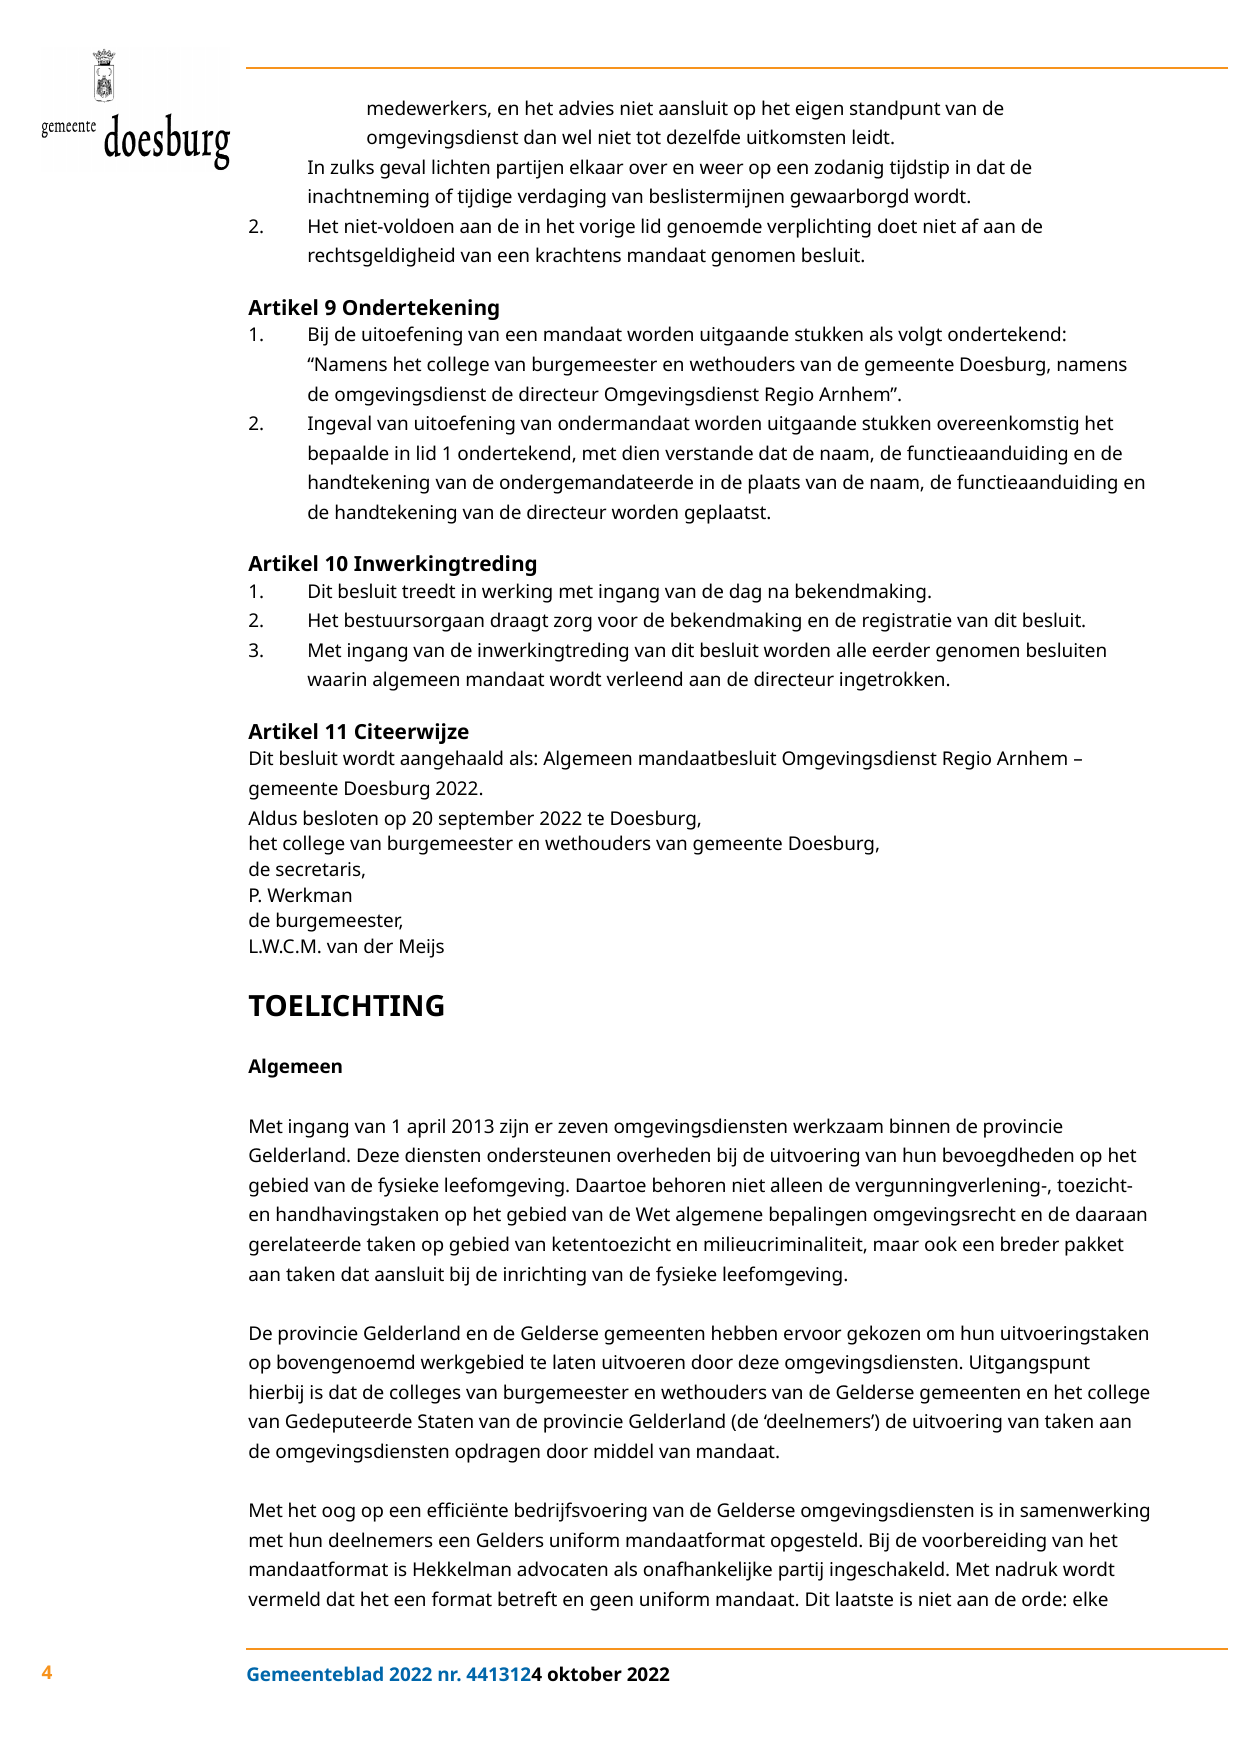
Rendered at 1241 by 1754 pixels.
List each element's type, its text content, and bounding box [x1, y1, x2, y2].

list Het bestuursorgaan draagt zorg voor de bekendmaking en de registratie van dit besluit. [248, 607, 1152, 633]
list Dit besluit treedt in werking met ingang van de dag na bekendmaking. [248, 578, 1152, 604]
picture [41, 47, 231, 172]
text P. Werkman [248, 882, 1152, 908]
text Artikel 9 Ondertekening [248, 293, 1152, 322]
list Ingeval van uitoefening van ondermandaat worden uitgaande stukken overeenkomstig het bepaalde in lid 1 ondertekend, met dien verstande dat de naam, de functieaanduiding en de handtekening van de ondergemandateerde in de plaats van de naam, de functieaanduiding en de handtekening van de directeur worden geplaatst. [248, 410, 1152, 525]
text Artikel 11 Citeerwijze [248, 717, 1152, 746]
list Met ingang van de inwerkingtreding van dit besluit worden alle eerder genomen besluiten waarin algemeen mandaat wordt verleend aan de directeur ingetrokken. [248, 637, 1152, 692]
text de secretaris, [248, 856, 1152, 882]
text Dit besluit wordt aangehaald als: Algemeen mandaatbesluit Omgevingsdienst Regio Arnhem – gemeente Doesburg 2022. [248, 746, 1152, 801]
text Algemeen [248, 1054, 1152, 1079]
text TOELICHTING [248, 985, 1152, 1024]
text het college van burgemeester en wethouders van gemeente Doesburg, [248, 830, 1152, 856]
list In zulks geval lichten partijen elkaar over en weer op een zodanig tijdstip in dat de inachtneming of tijdige verdaging van beslistermijnen gewaarborgd wordt. [248, 154, 1152, 209]
text Met ingang van 1 april 2013 zijn er zeven omgevingsdiensten werkzaam binnen de provincie Gelderland. Deze diensten ondersteunen overheden bij de uitvoering van hun bevoegdheden op het gebied van de fysieke leefomgeving. Daartoe behoren niet alleen de vergunningverlening-, toezicht- en handhavingstaken op het gebied van de Wet algemene bepalingen omgevingsrecht en de daaraan gerelateerde taken op gebied van ketentoezicht en milieucriminaliteit, maar ook een breder pakket aan taken dat aansluit bij de inrichting van de fysieke leefomgeving. [248, 1113, 1152, 1286]
list medewerkers, en het advies niet aansluit op het eigen standpunt van de omgevingsdienst dan wel niet tot dezelfde uitkomsten leidt. [307, 95, 1152, 150]
text De provincie Gelderland en de Gelderse gemeenten hebben ervoor gekozen om hun uitvoeringstaken op bovengenoemd werkgebied te laten uitvoeren door deze omgevingsdiensten. Uitgangspunt hierbij is dat de colleges van burgemeester en wethouders van de Gelderse gemeenten en het college van Gedeputeerde Staten van de provincie Gelderland (de ‘deelnemers’) de uitvoering van taken aan de omgevingsdiensten opdragen door middel van mandaat. [248, 1320, 1152, 1464]
text de burgemeester, [248, 908, 1152, 933]
list Bij de uitoefening van een mandaat worden uitgaande stukken als volgt ondertekend: “Namens het college van burgemeester en wethouders van de gemeente Doesburg, namens de omgevingsdienst de directeur Omgevingsdienst Regio Arnhem”. [248, 322, 1152, 406]
text Met het oog op een efficiënte bedrijfsvoering van de Gelderse omgevingsdiensten is in samenwerking met hun deelnemers een Gelders uniform mandaatformat opgesteld. Bij de voorbereiding van het mandaatformat is Hekkelman advocaten als onafhankelijke partij ingeschakeld. Met nadruk wordt vermeld dat het een format betreft en geen uniform mandaat. Dit laatste is niet aan de orde: elke [248, 1497, 1152, 1612]
text Aldus besloten op 20 september 2022 te Doesburg, [248, 805, 1152, 830]
list Het niet-voldoen aan de in het vorige lid genoemde verplichting doet niet af aan de rechtsgeldigheid van een krachtens mandaat genomen besluit. [248, 213, 1152, 268]
text L.W.C.M. van der Meijs [248, 933, 1152, 959]
text Artikel 10 Inwerkingtreding [248, 549, 1152, 578]
